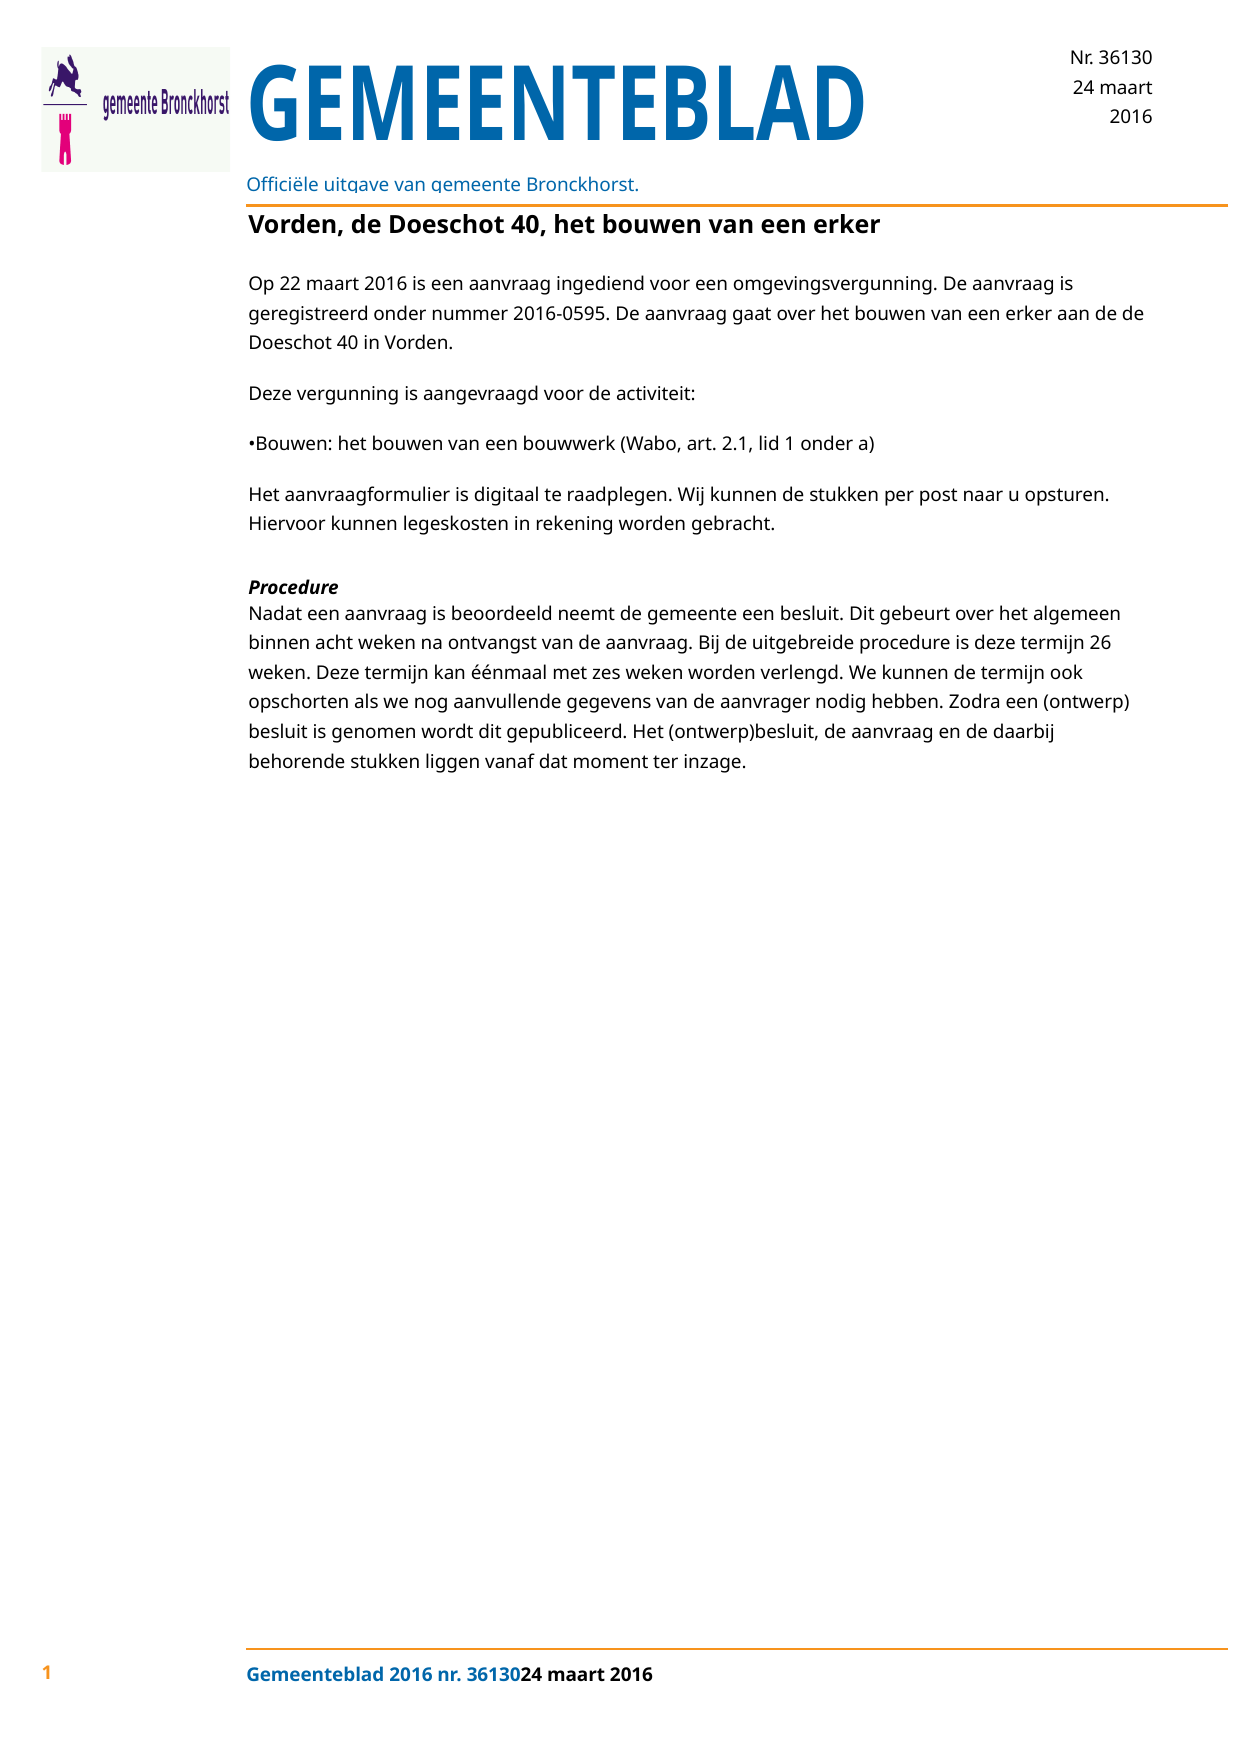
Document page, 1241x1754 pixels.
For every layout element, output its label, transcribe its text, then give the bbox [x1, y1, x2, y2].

text •Bouwen: het bouwen van een bouwwerk (Wabo, art. 2.1, lid 1 onder a) [248, 430, 1152, 456]
text Nadat een aanvraag is beoordeeld neemt de gemeente een besluit. Dit gebeurt over het algemeen binnen acht weken na ontvangst van de aanvraag. Bij de uitgebreide procedure is deze termijn 26 weken. Deze termijn kan éénmaal met zes weken worden verlengd. We kunnen de termijn ook opschorten als we nog aanvullende gegevens van de aanvrager nodig hebben. Zodra een (ontwerp) besluit is genomen wordt dit gepubliceerd. Het (ontwerp)besluit, de aanvraag en de daarbij behorende stukken liggen vanaf dat moment ter inzage. [248, 600, 1152, 774]
text Het aanvraagformulier is digitaal te raadplegen. Wij kunnen de stukken per post naar u opsturen. Hiervoor kunnen legeskosten in rekening worden gebracht. [248, 481, 1152, 536]
text Op 22 maart 2016 is een aanvraag ingediend voor een omgevingsvergunning. De aanvraag is geregistreerd onder nummer 2016-0595. De aanvraag gaat over het bouwen van een erker aan de de Doeschot 40 in Vorden. [248, 270, 1152, 355]
text Procedure [248, 574, 1152, 600]
text Deze vergunning is aangevraagd voor de activiteit: [248, 380, 1152, 406]
text Vorden, de Doeschot 40, het bouwen van een erker [248, 207, 1152, 241]
picture [41, 47, 231, 172]
